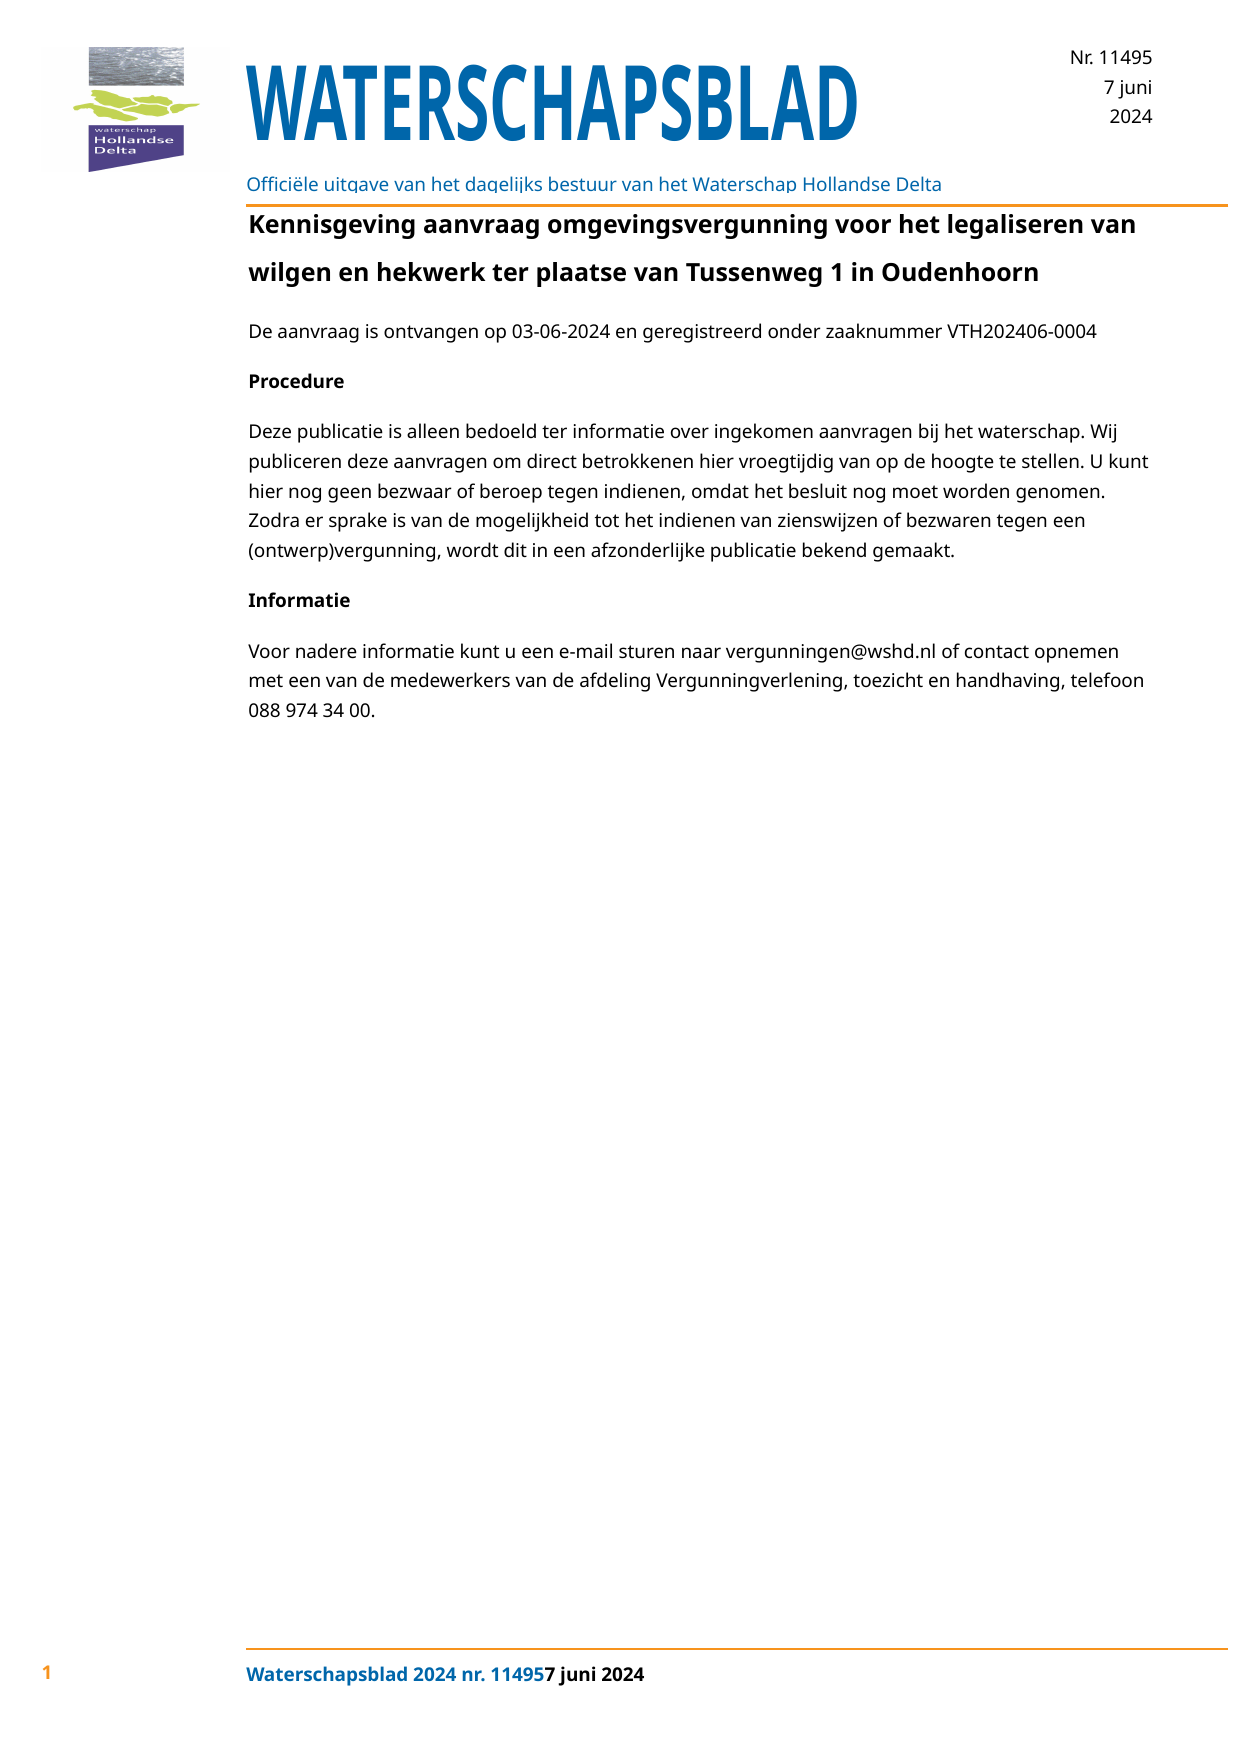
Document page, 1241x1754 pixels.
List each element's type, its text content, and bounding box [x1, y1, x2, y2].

text Informatie [248, 587, 1152, 613]
text Voor nadere informatie kunt u een e-mail sturen naar vergunningen@wshd.nl of contact opnemen met een van de medewerkers van de afdeling Vergunningverlening, toezicht en handhaving, telefoon 088 974 34 00. [248, 638, 1152, 723]
text De aanvraag is ontvangen op 03-06-2024 en geregistreerd onder zaaknummer VTH202406-0004 [248, 318, 1152, 344]
text Kennisgeving aanvraag omgevingsvergunning voor het legaliseren van wilgen en hekwerk ter plaatse van Tussenweg 1 in Oudenhoorn [248, 207, 1152, 288]
text Deze publicatie is alleen bedoeld ter informatie over ingekomen aanvragen bij het waterschap. Wij publiceren deze aanvragen om direct betrokkenen hier vroegtijdig van op de hoogte te stellen. U kunt hier nog geen bezwaar of beroep tegen indienen, omdat het besluit nog moet worden genomen. Zodra er sprake is van de mogelijkheid tot het indienen van zienswijzen of bezwaren tegen een (ontwerp)vergunning, wordt dit in een afzonderlijke publicatie bekend gemaakt. [248, 419, 1152, 563]
text Procedure [248, 368, 1152, 394]
picture [41, 47, 231, 172]
